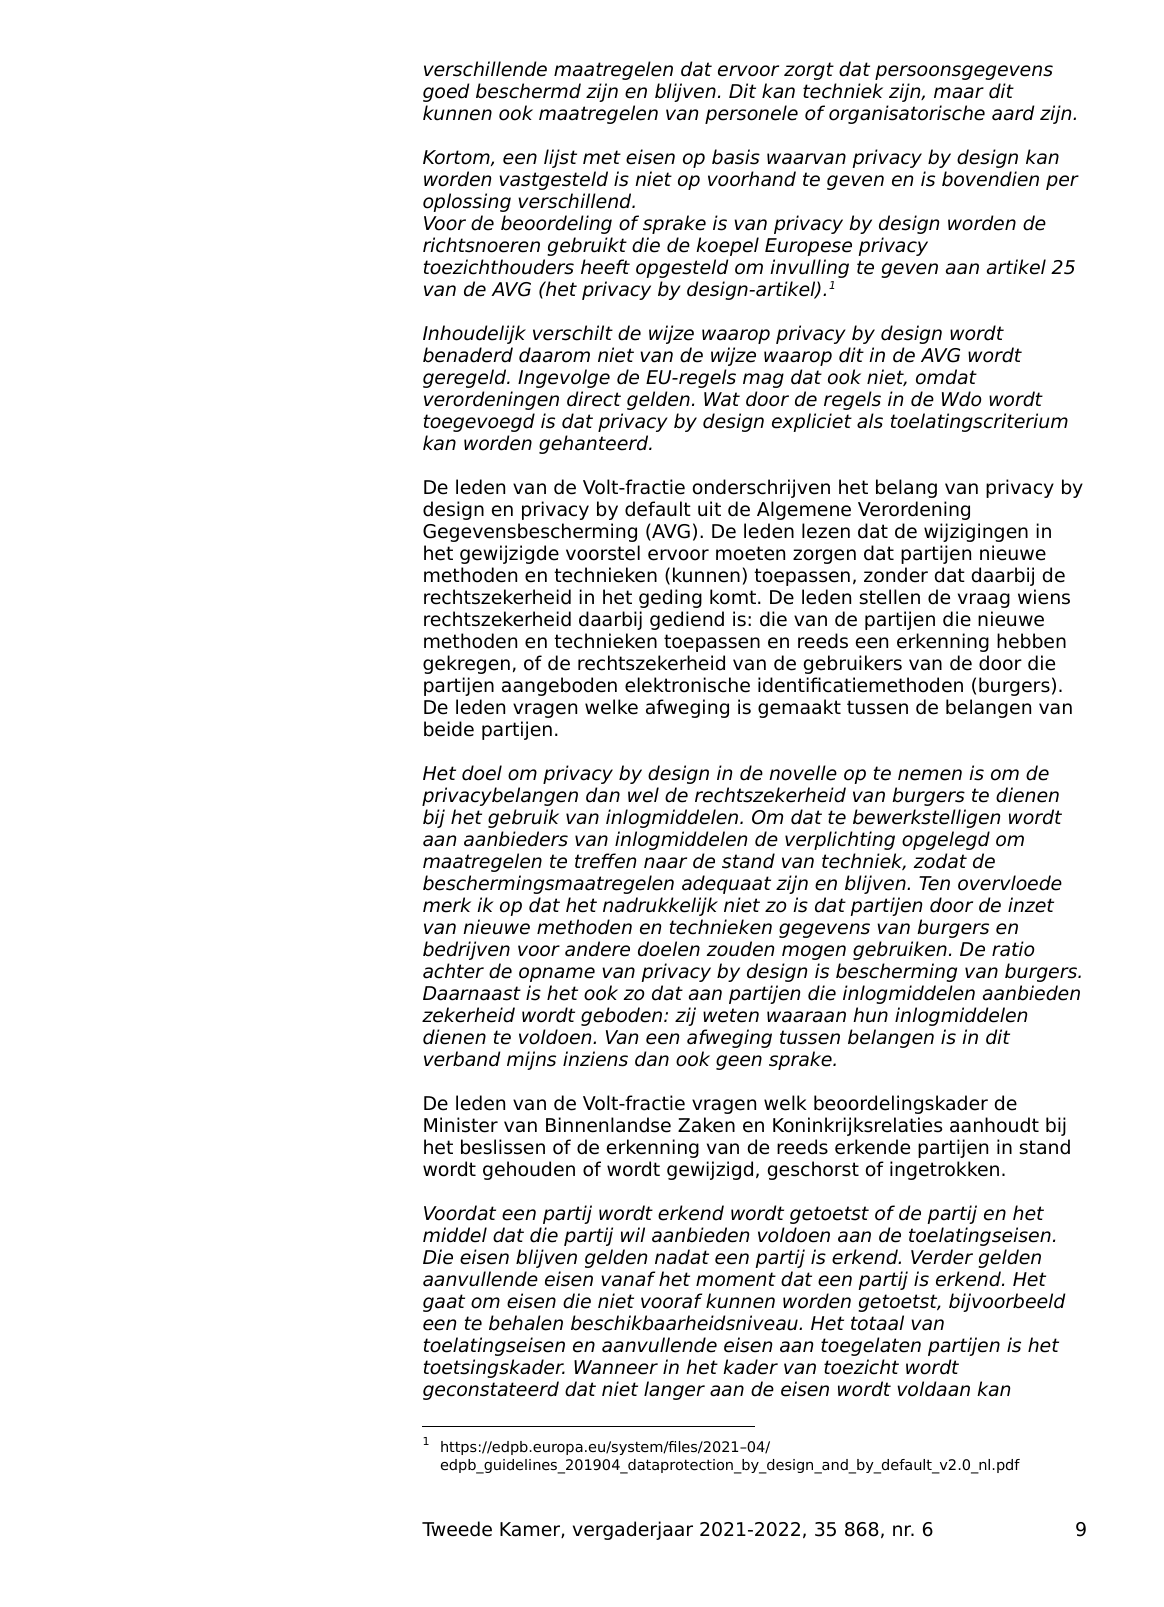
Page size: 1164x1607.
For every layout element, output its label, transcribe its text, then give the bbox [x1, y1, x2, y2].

text Voordat een partij wordt erkend wordt getoetst of de partij en het middel dat die partij wil aanbieden voldoen aan de toelatingseisen. Die eisen blijven gelden nadat een partij is erkend. Verder gelden aanvullende eisen vanaf het moment dat een partij is erkend. Het gaat om eisen die niet vooraf kunnen worden getoetst, bijvoorbeeld een te behalen beschikbaarheidsniveau. Het totaal van toelatingseisen en aanvullende eisen aan toegelaten partijen is het toetsingskader. Wanneer in het kader van toezicht wordt geconstateerd dat niet langer aan de eisen wordt voldaan kan [422, 1203, 1087, 1401]
text Kortom, een lijst met eisen op basis waarvan privacy by design kan worden vastgesteld is niet op voorhand te geven en is bovendien per oplossing verschillend. [422, 147, 1087, 213]
text Inhoudelijk verschilt de wijze waarop privacy by design wordt benaderd daarom niet van de wijze waarop dit in de AVG wordt geregeld. Ingevolge de EU-regels mag dat ook niet, omdat verordeningen direct gelden. Wat door de regels in de Wdo wordt toegevoegd is dat privacy by design expliciet als toelatingscriterium kan worden gehanteerd. [422, 323, 1087, 455]
text https://edpb.europa.eu/system/files/2021–04/edpb_guidelines_201904_dataprotection_by_design_and_by_default_v2.0_nl.pdf [422, 1435, 1087, 1474]
text verschillende maatregelen dat ervoor zorgt dat persoonsgegevens goed beschermd zijn en blijven. Dit kan techniek zijn, maar dit kunnen ook maatregelen van personele of organisatorische aard zijn. [422, 59, 1087, 125]
text Het doel om privacy by design in de novelle op te nemen is om de privacybelangen dan wel de rechtszekerheid van burgers te dienen bij het gebruik van inlogmiddelen. Om dat te bewerkstelligen wordt aan aanbieders van inlogmiddelen de verplichting opgelegd om maatregelen te treffen naar de stand van techniek, zodat de beschermingsmaatregelen adequaat zijn en blijven. Ten overvloede merk ik op dat het nadrukkelijk niet zo is dat partijen door de inzet van nieuwe methoden en technieken gegevens van burgers en bedrijven voor andere doelen zouden mogen gebruiken. De ratio achter de opname van privacy by design is bescherming van burgers. Daarnaast is het ook zo dat aan partijen die inlogmiddelen aanbieden zekerheid wordt geboden: zij weten waaraan hun inlogmiddelen dienen te voldoen. Van een afweging tussen belangen is in dit verband mijns inziens dan ook geen sprake. [422, 763, 1087, 1071]
text De leden van de Volt-fractie onderschrijven het belang van privacy by design en privacy by default uit de Algemene Verordening Gegevensbescherming (AVG). De leden lezen dat de wijzigingen in het gewijzigde voorstel ervoor moeten zorgen dat partijen nieuwe methoden en technieken (kunnen) toepassen, zonder dat daarbij de rechtszekerheid in het geding komt. De leden stellen de vraag wiens rechtszekerheid daarbij gediend is: die van de partijen die nieuwe methoden en technieken toepassen en reeds een erkenning hebben gekregen, of de rechtszekerheid van de gebruikers van de door die partijen aangeboden elektronische identificatiemethoden (burgers). De leden vragen welke afweging is gemaakt tussen de belangen van beide partijen. [422, 477, 1087, 741]
text De leden van de Volt-fractie vragen welk beoordelingskader de Minister van Binnenlandse Zaken en Koninkrijksrelaties aanhoudt bij het beslissen of de erkenning van de reeds erkende partijen in stand wordt gehouden of wordt gewijzigd, geschorst of ingetrokken. [422, 1093, 1087, 1181]
text Voor de beoordeling of sprake is van privacy by design worden de richtsnoeren gebruikt die de koepel Europese privacy toezichthouders heeft opgesteld om invulling te geven aan artikel 25 van de AVG (het privacy by design-artikel). [422, 213, 1087, 301]
